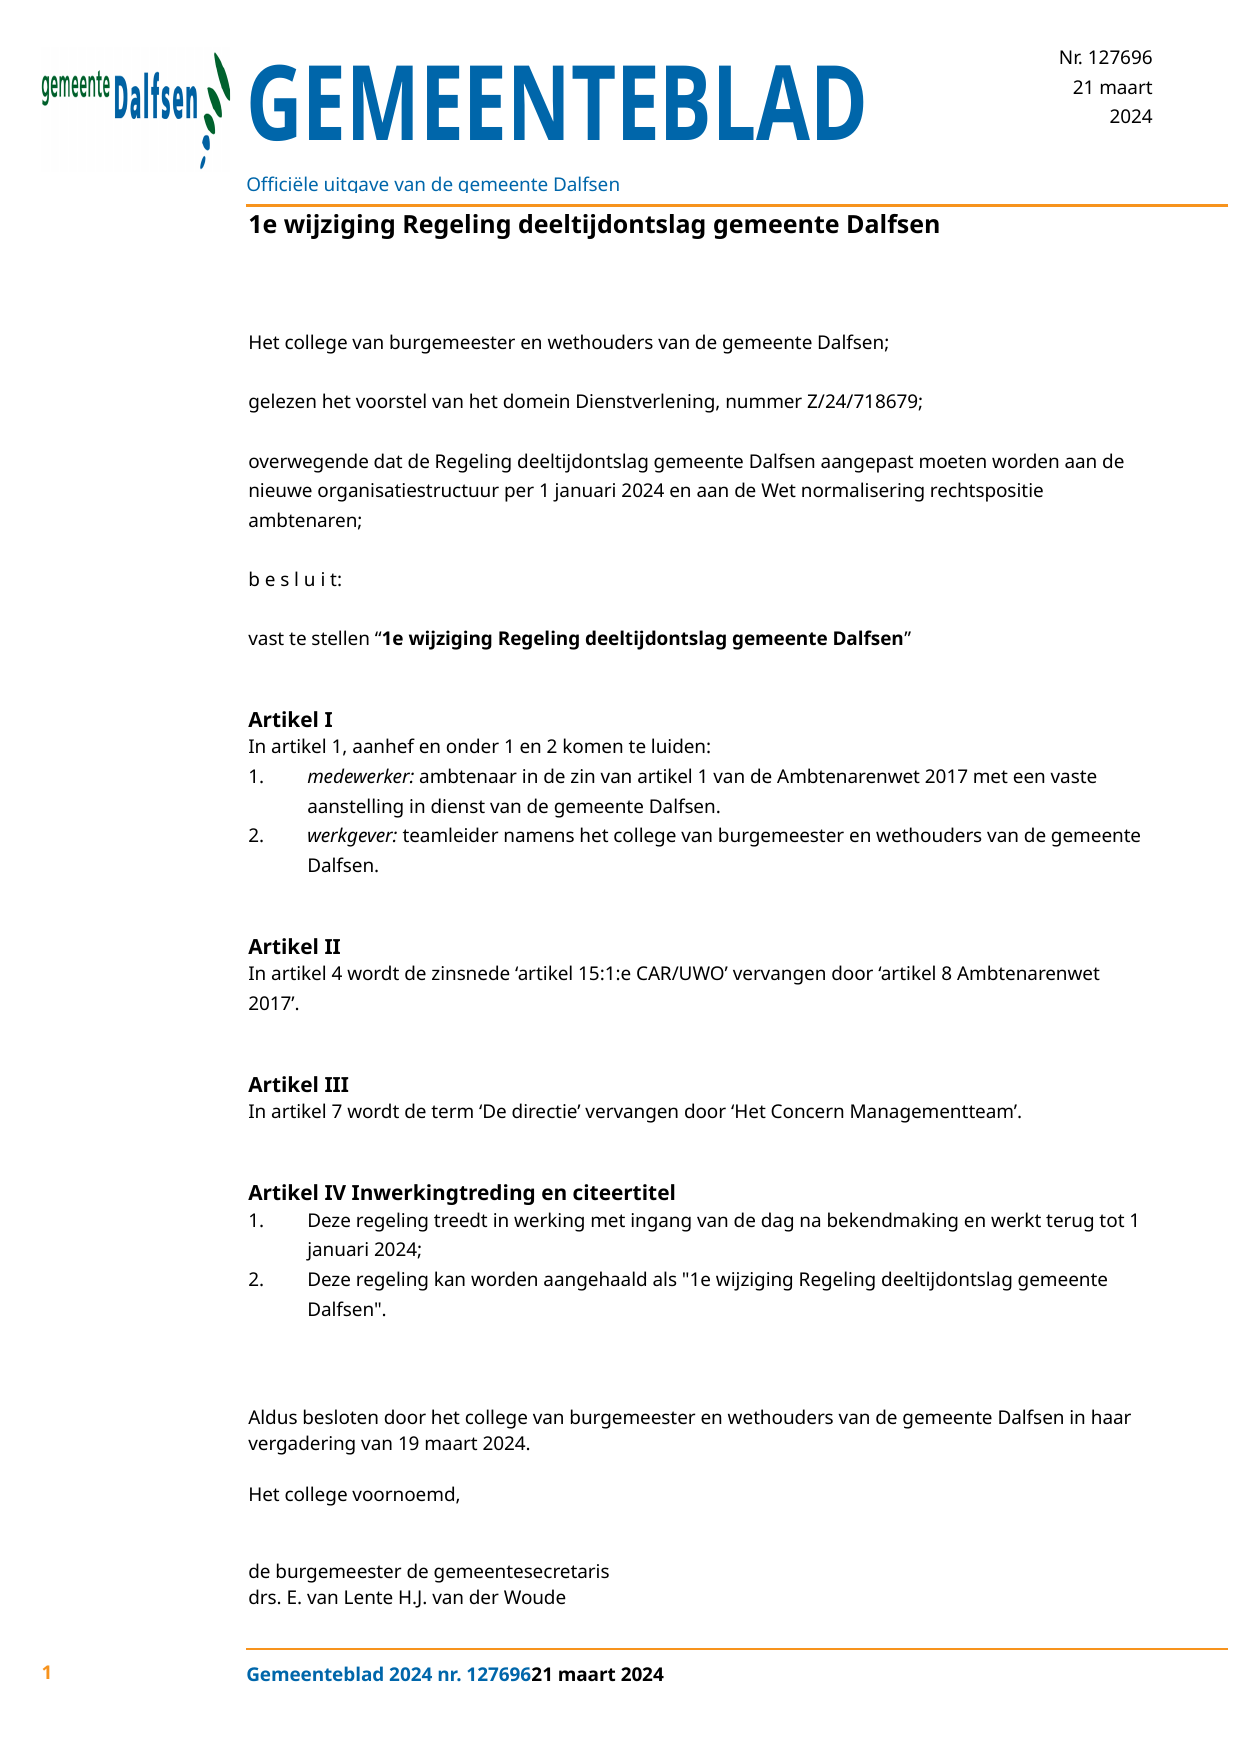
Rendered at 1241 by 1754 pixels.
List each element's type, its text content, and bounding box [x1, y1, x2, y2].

picture [41, 47, 231, 172]
text vast te stellen “1e wijziging Regeling deeltijdontslag gemeente Dalfsen” [248, 625, 1152, 651]
list Deze regeling kan worden aangehaald als "1e wijziging Regeling deeltijdontslag gemeente Dalfsen". [248, 1266, 1152, 1321]
text Het college van burgemeester en wethouders van de gemeente Dalfsen; [248, 329, 1152, 355]
text Artikel I [248, 705, 1152, 734]
text Artikel IV Inwerkingtreding en citeertitel [248, 1178, 1152, 1207]
list medewerker: ambtenaar in de zin van artikel 1 van de Ambtenarenwet 2017 met een vaste aanstelling in dienst van de gemeente Dalfsen. [248, 763, 1152, 819]
text drs. E. van Lente H.J. van der Woude [248, 1584, 1152, 1610]
text gelezen het voorstel van het domein Dienstverlening, nummer Z/24/718679; [248, 389, 1152, 414]
text b e s l u i t: [248, 566, 1152, 592]
text 1e wijziging Regeling deeltijdontslag gemeente Dalfsen [248, 207, 1152, 241]
text Aldus besloten door het college van burgemeester en wethouders van de gemeente Dalfsen in haar vergadering van 19 maart 2024. [248, 1404, 1152, 1456]
list werkgever: teamleider namens het college van burgemeester en wethouders van de gemeente Dalfsen. [248, 822, 1152, 878]
text Artikel III [248, 1070, 1152, 1098]
text de burgemeester de gemeentesecretaris [248, 1558, 1152, 1584]
text In artikel 4 wordt de zinsnede ‘artikel 15:1:e CAR/UWO’ vervangen door ‘artikel 8 Ambtenarenwet 2017’. [248, 961, 1152, 1016]
text In artikel 1, aanhef en onder 1 en 2 komen te luiden: [248, 734, 1152, 759]
text overwegende dat de Regeling deeltijdontslag gemeente Dalfsen aangepast moeten worden aan de nieuwe organisatiestructuur per 1 januari 2024 en aan de Wet normalisering rechtspositie ambtenaren; [248, 448, 1152, 533]
list Deze regeling treedt in werking met ingang van de dag na bekendmaking en werkt terug tot 1 januari 2024; [248, 1207, 1152, 1262]
text Het college voornoemd, [248, 1481, 1152, 1507]
text In artikel 7 wordt de term ‘De directie’ vervangen door ‘Het Concern Managementteam’. [248, 1098, 1152, 1124]
text Artikel II [248, 932, 1152, 961]
